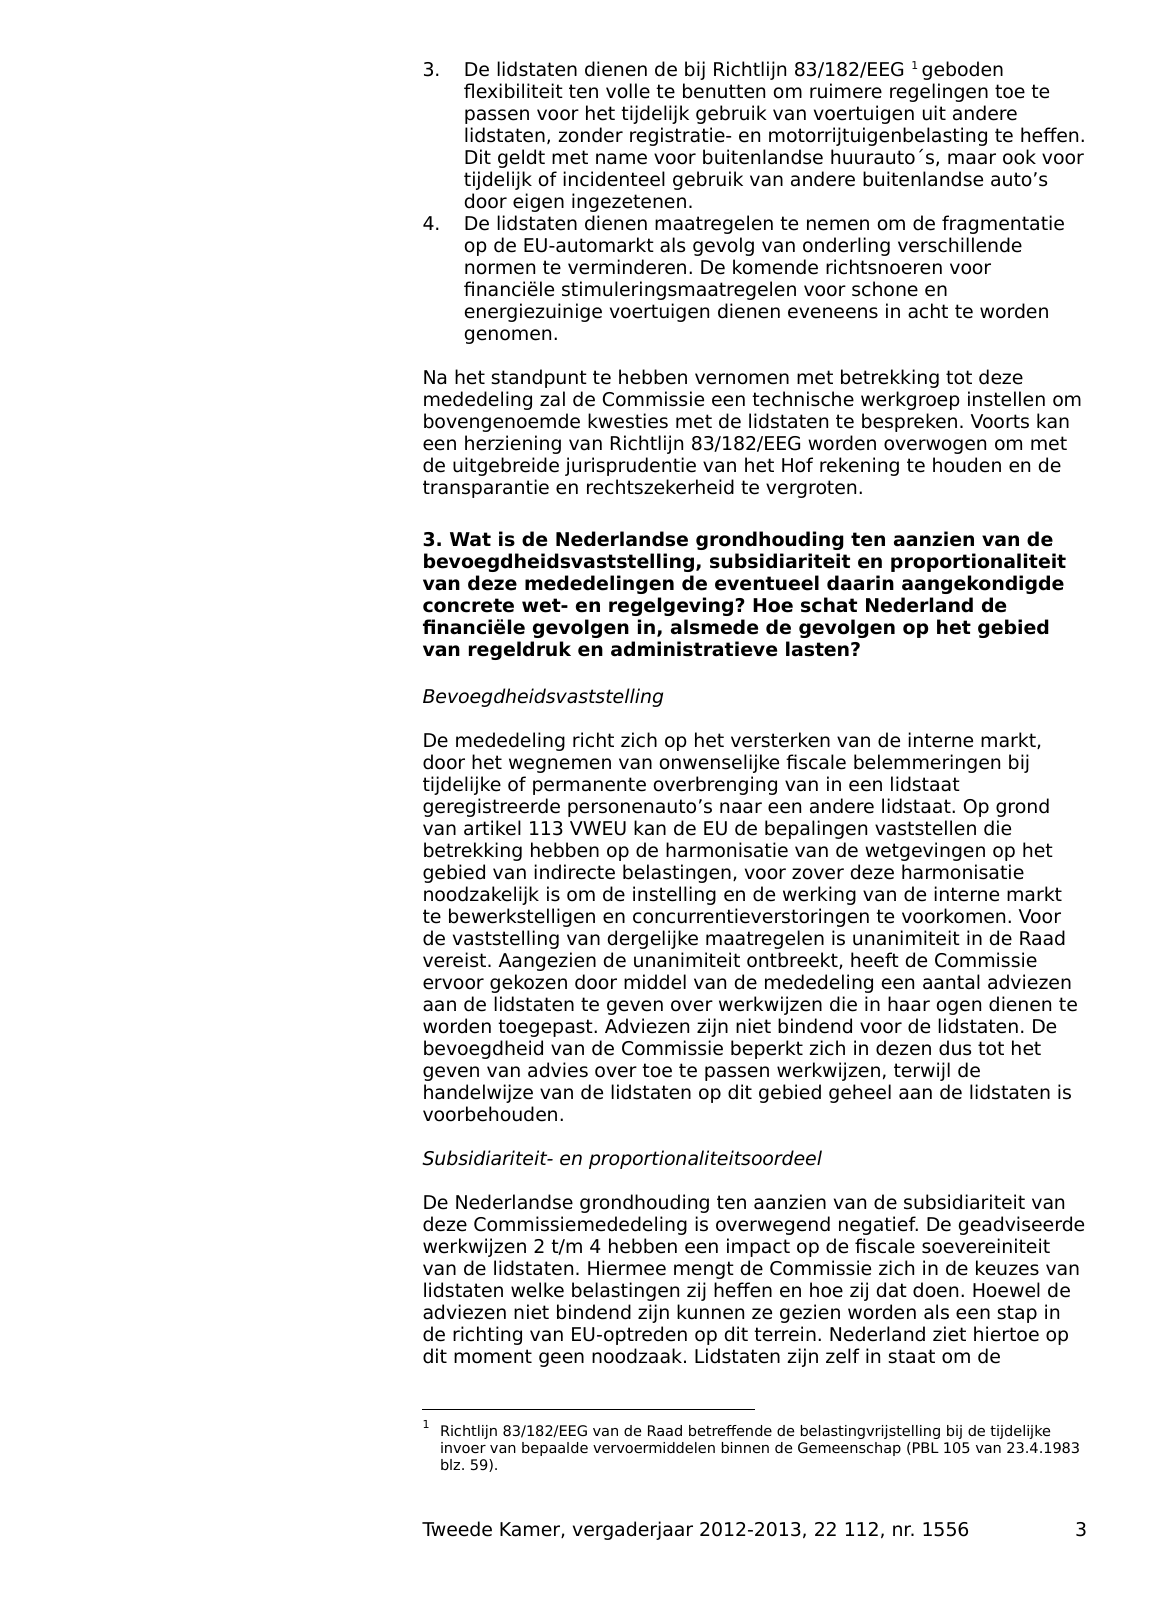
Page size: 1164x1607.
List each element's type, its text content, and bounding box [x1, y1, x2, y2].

text Na het standpunt te hebben vernomen met betrekking tot deze mededeling zal de Commissie een technische werkgroep instellen om bovengenoemde kwesties met de lidstaten te bespreken. Voorts kan een herziening van Richtlijn 83/182/EEG worden overwogen om met de uitgebreide jurisprudentie van het Hof rekening te houden en de transparantie en rechtszekerheid te vergroten. [422, 367, 1087, 499]
subtitle Subsidiariteit- en proportionaliteitsoordeel [422, 1148, 1087, 1170]
text 4. De lidstaten dienen maatregelen te nemen om de fragmentatie op de EU-automarkt als gevolg van onderling verschillende normen te verminderen. De komende richtsnoeren voor financiële stimuleringsmaatregelen voor schone en energiezuinige voertuigen dienen eveneens in acht te worden genomen. [422, 213, 1087, 345]
subtitle 3. Wat is de Nederlandse grondhouding ten aanzien van de bevoegdheidsvaststelling, subsidiariteit en proportionaliteit van deze mededelingen de eventueel daarin aangekondigde concrete wet- en regelgeving? Hoe schat Nederland de financiële gevolgen in, alsmede de gevolgen op het gebied van regeldruk en administratieve lasten? [422, 529, 1087, 661]
subtitle Bevoegdheidsvaststelling [422, 686, 1087, 708]
text Richtlijn 83/182/EEG van de Raad betreffende de belastingvrijstelling bij de tijdelijke invoer van bepaalde vervoermiddelen binnen de Gemeenschap (PBL 105 van 23.4.1983 blz. 59). [422, 1418, 1087, 1474]
text De Nederlandse grondhouding ten aanzien van de subsidiariteit van deze Commissiemededeling is overwegend negatief. De geadviseerde werkwijzen 2 t/m 4 hebben een impact op de fiscale soevereiniteit van de lidstaten. Hiermee mengt de Commissie zich in de keuzes van lidstaten welke belastingen zij heffen en hoe zij dat doen. Hoewel de adviezen niet bindend zijn kunnen ze gezien worden als een stap in de richting van EU-optreden op dit terrein. Nederland ziet hiertoe op dit moment geen noodzaak. Lidstaten zijn zelf in staat om de [422, 1192, 1087, 1368]
text 3. De lidstaten dienen de bij Richtlijn 83/182/EEG geboden flexibiliteit ten volle te benutten om ruimere regelingen toe te passen voor het tijdelijk gebruik van voertuigen uit andere lidstaten, zonder registratie- en motorrijtuigenbelasting te heffen. Dit geldt met name voor buitenlandse huurauto´s, maar ook voor tijdelijk of incidenteel gebruik van andere buitenlandse auto’s door eigen ingezetenen. [422, 59, 1087, 213]
text De mededeling richt zich op het versterken van de interne markt, door het wegnemen van onwenselijke fiscale belemmeringen bij tijdelijke of permanente overbrenging van in een lidstaat geregistreerde personenauto’s naar een andere lidstaat. Op grond van artikel 113 VWEU kan de EU de bepalingen vaststellen die betrekking hebben op de harmonisatie van de wetgevingen op het gebied van indirecte belastingen, voor zover deze harmonisatie noodzakelijk is om de instelling en de werking van de interne markt te bewerkstelligen en concurrentieverstoringen te voorkomen. Voor de vaststelling van dergelijke maatregelen is unanimiteit in de Raad vereist. Aangezien de unanimiteit ontbreekt, heeft de Commissie ervoor gekozen door middel van de mededeling een aantal adviezen aan de lidstaten te geven over werkwijzen die in haar ogen dienen te worden toegepast. Adviezen zijn niet bindend voor de lidstaten. De bevoegdheid van de Commissie beperkt zich in dezen dus tot het geven van advies over toe te passen werkwijzen, terwijl de handelwijze van de lidstaten op dit gebied geheel aan de lidstaten is voorbehouden. [422, 730, 1087, 1126]
